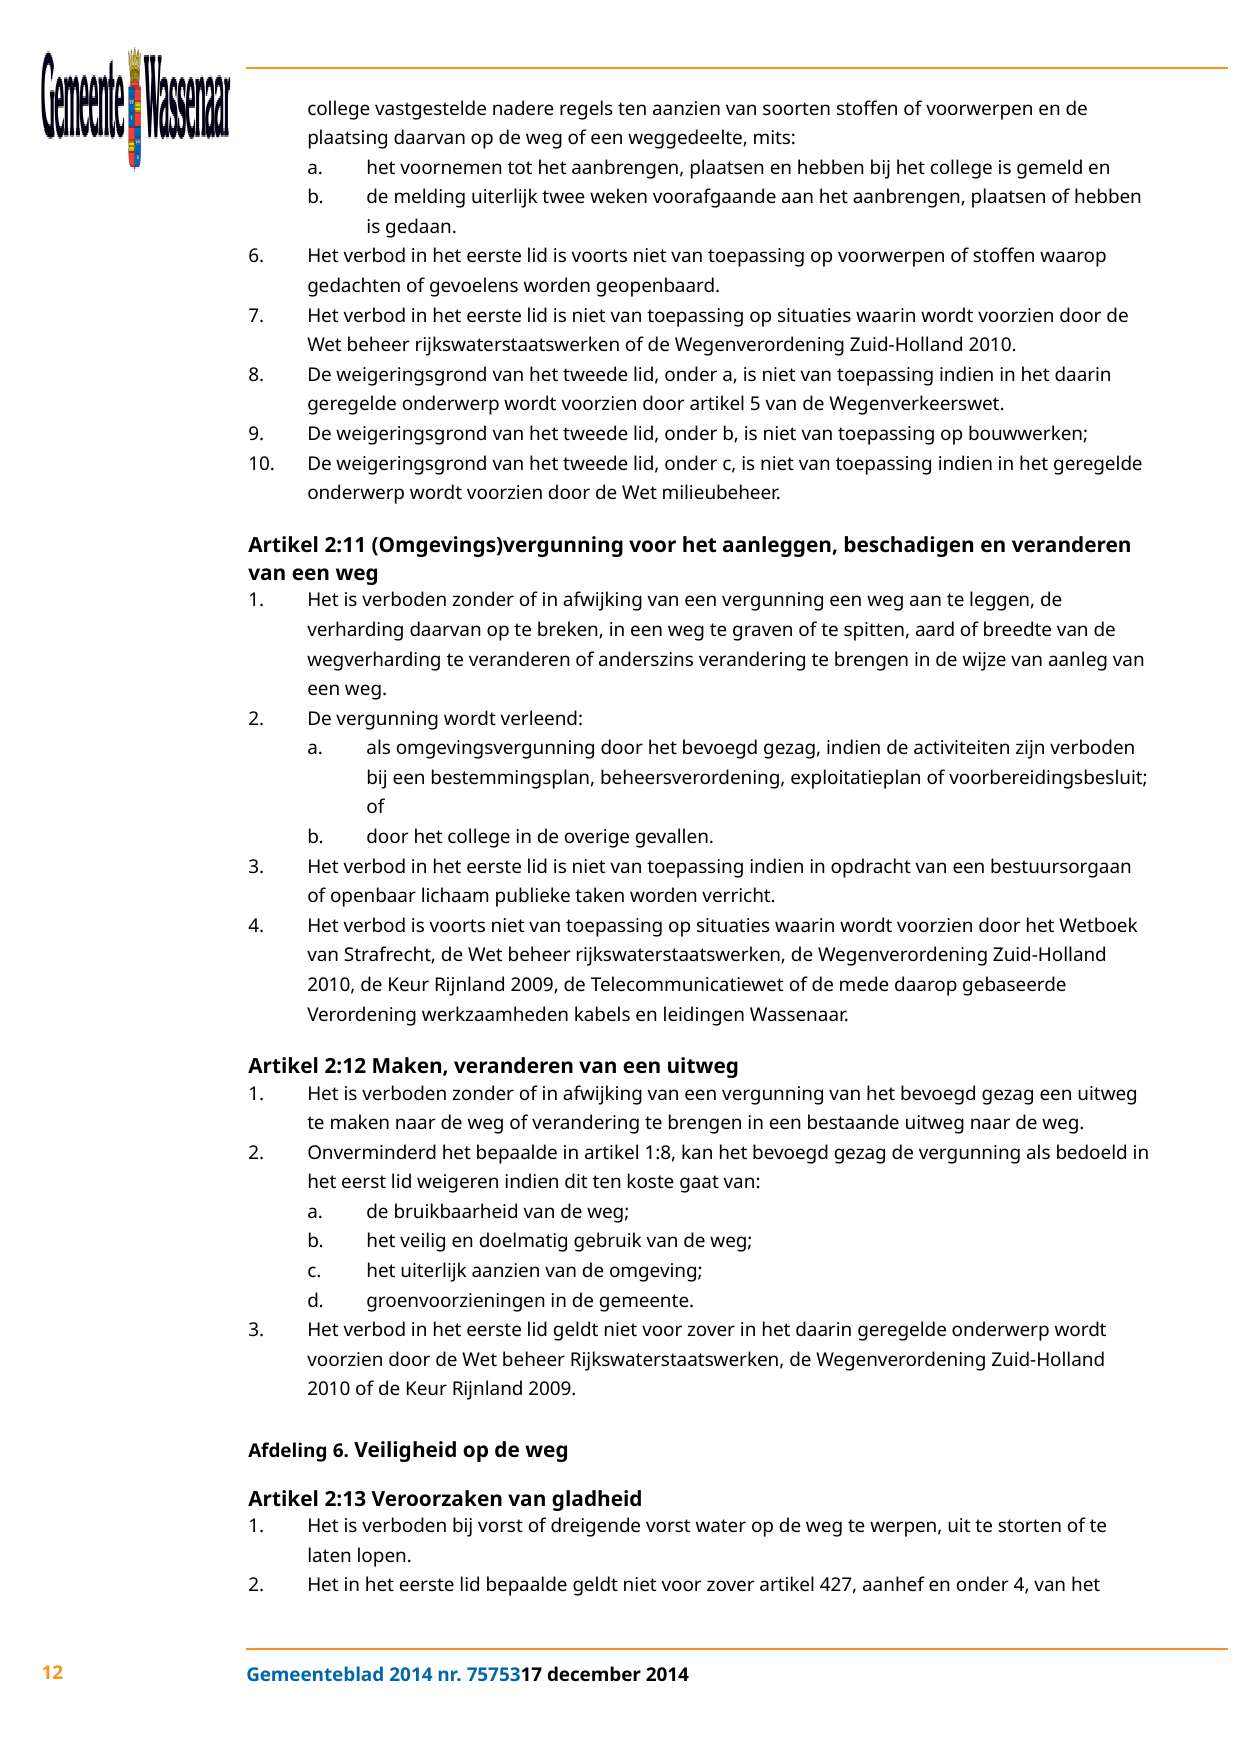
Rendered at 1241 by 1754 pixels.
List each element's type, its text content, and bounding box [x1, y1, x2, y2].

text Artikel 2:11 (Omgevings)vergunning voor het aanleggen, beschadigen en veranderen van een weg [248, 530, 1152, 587]
text Afdeling 6. Veiligheid op de weg [248, 1435, 1152, 1463]
list college vastgestelde nadere regels ten aanzien van soorten stoffen of voorwerpen en de plaatsing daarvan op de weg of een weggedeelte, mits: [248, 95, 1152, 150]
list groenvoorzieningen in de gemeente. [307, 1287, 1152, 1312]
list Onverminderd het bepaalde in artikel 1:8, kan het bevoegd gezag de vergunning als bedoeld in het eerst lid weigeren indien dit ten koste gaat van: [248, 1139, 1152, 1194]
list Het is verboden zonder of in afwijking van een vergunning een weg aan te leggen, de verharding daarvan op te breken, in een weg te graven of te spitten, aard of breedte van de wegverharding te veranderen of anderszins verandering te brengen in de wijze van aanleg van een weg. [248, 587, 1152, 701]
list Het verbod in het eerste lid geldt niet voor zover in het daarin geregelde onderwerp wordt voorzien door de Wet beheer Rijkswaterstaatswerken, de Wegenverordening Zuid-Holland 2010 of de Keur Rijnland 2009. [248, 1316, 1152, 1401]
list Het is verboden bij vorst of dreigende vorst water op de weg te werpen, uit te storten of te laten lopen. [248, 1512, 1152, 1568]
list De weigeringsgrond van het tweede lid, onder a, is niet van toepassing indien in het daarin geregelde onderwerp wordt voorzien door artikel 5 van de Wegenverkeerswet. [248, 361, 1152, 416]
list Het verbod in het eerste lid is niet van toepassing op situaties waarin wordt voorzien door de Wet beheer rijkswaterstaatswerken of de Wegenverordening Zuid-Holland 2010. [248, 302, 1152, 357]
list Het verbod in het eerste lid is niet van toepassing indien in opdracht van een bestuursorgaan of openbaar lichaam publieke taken worden verricht. [248, 853, 1152, 908]
list het uiterlijk aanzien van de omgeving; [307, 1257, 1152, 1283]
text Artikel 2:12 Maken, veranderen van een uitweg [248, 1051, 1152, 1080]
list Het verbod in het eerste lid is voorts niet van toepassing op voorwerpen of stoffen waarop gedachten of gevoelens worden geopenbaard. [248, 243, 1152, 298]
list Het verbod is voorts niet van toepassing op situaties waarin wordt voorzien door het Wetboek van Strafrecht, de Wet beheer rijkswaterstaatswerken, de Wegenverordening Zuid-Holland 2010, de Keur Rijnland 2009, de Telecommunicatiewet of de mede daarop gebaseerde Verordening werkzaamheden kabels en leidingen Wassenaar. [248, 912, 1152, 1027]
list als omgevingsvergunning door het bevoegd gezag, indien de activiteiten zijn verboden bij een bestemmingsplan, beheersverordening, exploitatieplan of voorbereidingsbesluit; of [307, 734, 1152, 819]
text Artikel 2:13 Veroorzaken van gladheid [248, 1484, 1152, 1512]
list De weigeringsgrond van het tweede lid, onder b, is niet van toepassing op bouwwerken; [248, 420, 1152, 446]
list de melding uiterlijk twee weken voorafgaande aan het aanbrengen, plaatsen of hebben is gedaan. [307, 183, 1152, 239]
list het veilig en doelmatig gebruik van de weg; [307, 1228, 1152, 1253]
list De vergunning wordt verleend: [248, 705, 1152, 731]
list Het in het eerste lid bepaalde geldt niet voor zover artikel 427, aanhef en onder 4, van het [248, 1572, 1152, 1597]
list de bruikbaarheid van de weg; [307, 1198, 1152, 1224]
list het voornemen tot het aanbrengen, plaatsen en hebben bij het college is gemeld en [307, 154, 1152, 180]
list De weigeringsgrond van het tweede lid, onder c, is niet van toepassing indien in het geregelde onderwerp wordt voorzien door de Wet milieubeheer. [248, 450, 1152, 505]
list door het college in de overige gevallen. [307, 823, 1152, 849]
list Het is verboden zonder of in afwijking van een vergunning van het bevoegd gezag een uitweg te maken naar de weg of verandering te brengen in een bestaande uitweg naar de weg. [248, 1080, 1152, 1135]
picture [41, 47, 231, 172]
